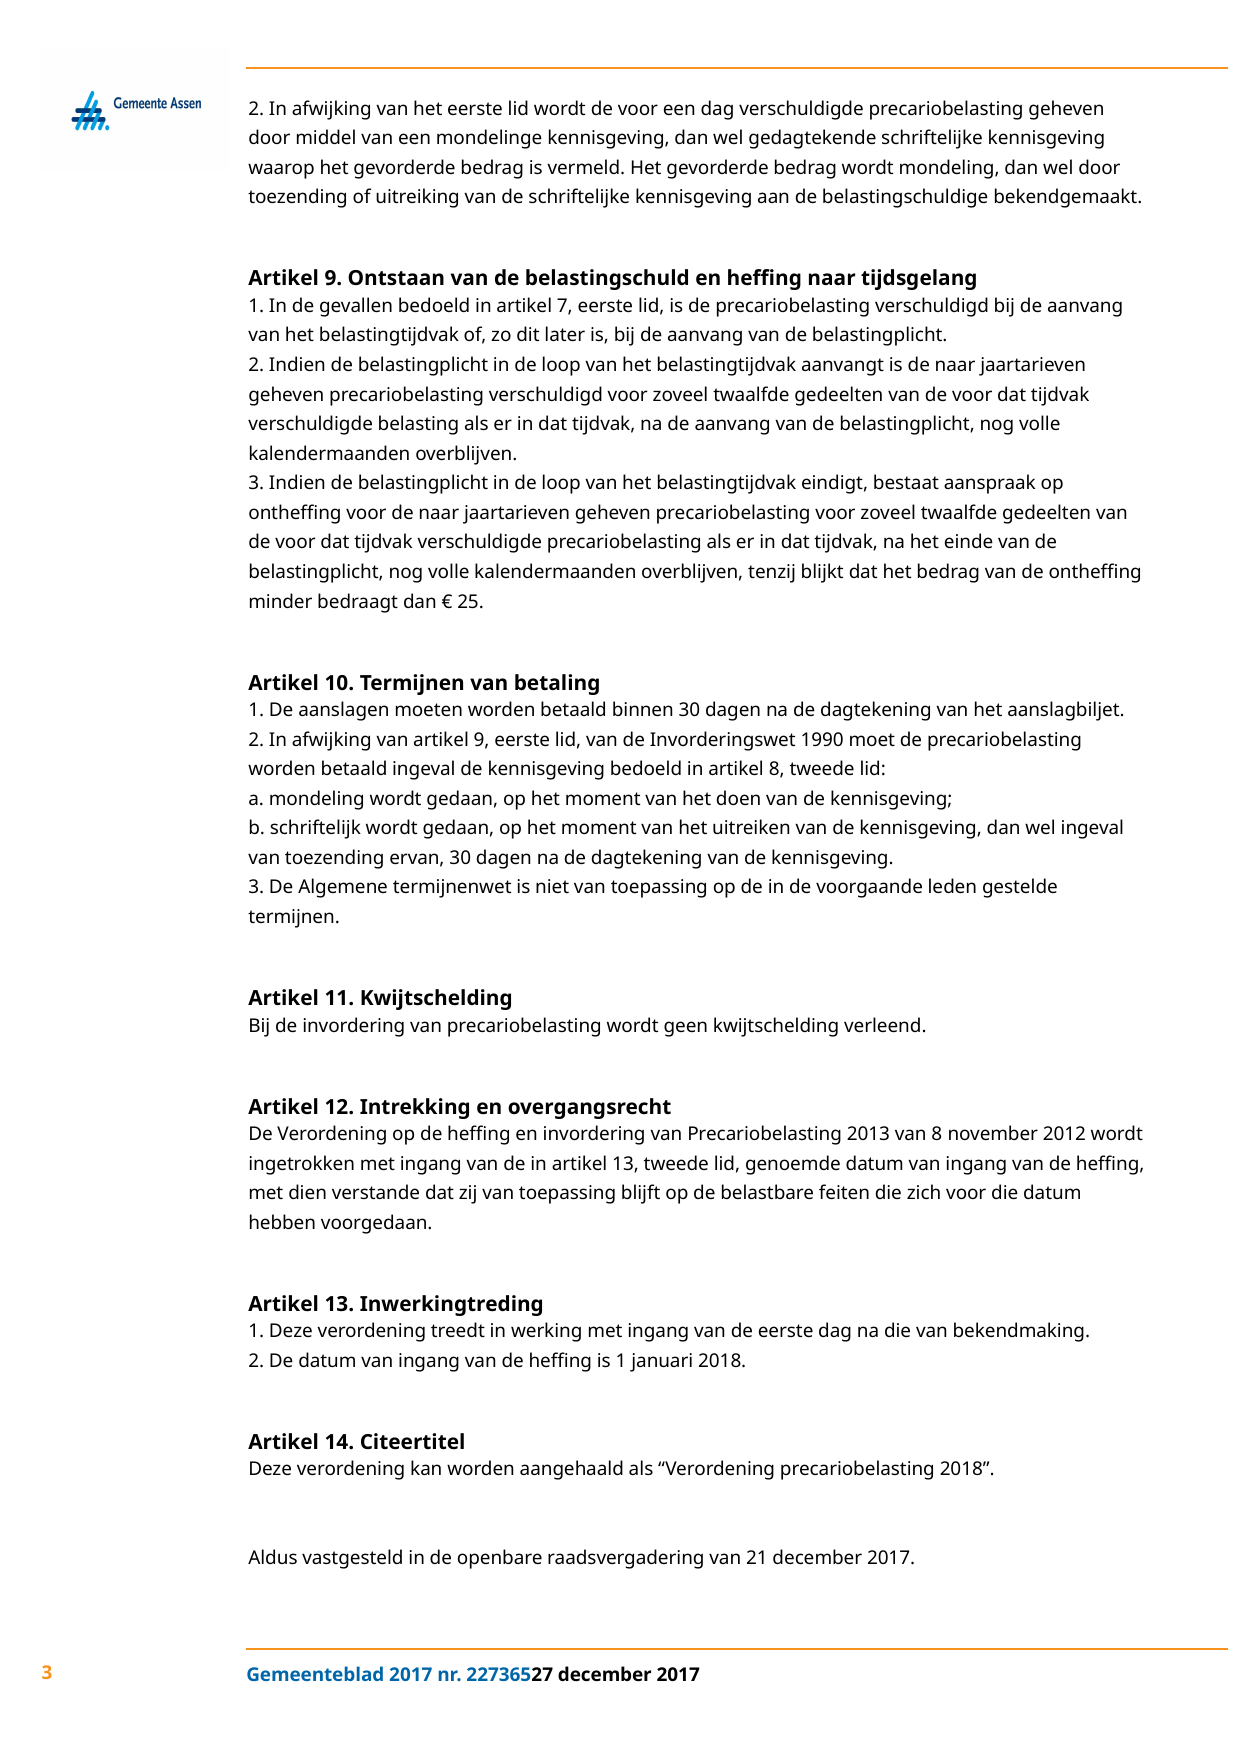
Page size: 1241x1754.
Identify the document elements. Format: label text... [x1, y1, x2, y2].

text 1. De aanslagen moeten worden betaald binnen 30 dagen na de dagtekening van het aanslagbiljet. [248, 696, 1152, 722]
picture [41, 47, 231, 172]
text 2. Indien de belastingplicht in de loop van het belastingtijdvak aanvangt is de naar jaartarieven geheven precariobelasting verschuldigd voor zoveel twaalfde gedeelten van de voor dat tijdvak verschuldigde belasting als er in dat tijdvak, na de aanvang van de belastingplicht, nog volle kalendermaanden overblijven. [248, 351, 1152, 466]
text a. mondeling wordt gedaan, op het moment van het doen van de kennisgeving; [248, 785, 1152, 811]
text b. schriftelijk wordt gedaan, op het moment van het uitreiken van de kennisgeving, dan wel ingeval van toezending ervan, 30 dagen na de dagtekening van de kennisgeving. [248, 814, 1152, 870]
text Artikel 11. Kwijtschelding [248, 983, 1152, 1012]
text 1. Deze verordening treedt in werking met ingang van de eerste dag na die van bekendmaking. [248, 1317, 1152, 1343]
text Aldus vastgesteld in de openbare raadsvergadering van 21 december 2017. [248, 1544, 1152, 1570]
text Bij de invordering van precariobelasting wordt geen kwijtschelding verleend. [248, 1012, 1152, 1037]
text 2. In afwijking van artikel 9, eerste lid, van de Invorderingswet 1990 moet de precariobelasting worden betaald ingeval de kennisgeving bedoeld in artikel 8, tweede lid: [248, 726, 1152, 781]
text Artikel 10. Termijnen van betaling [248, 668, 1152, 696]
text 3. De Algemene termijnenwet is niet van toepassing op de in de voorgaande leden gestelde termijnen. [248, 874, 1152, 929]
text Artikel 12. Intrekking en overgangsrecht [248, 1092, 1152, 1120]
text 3. Indien de belastingplicht in de loop van het belastingtijdvak eindigt, bestaat aanspraak op ontheffing voor de naar jaartarieven geheven precariobelasting voor zoveel twaalfde gedeelten van de voor dat tijdvak verschuldigde precariobelasting als er in dat tijdvak, na het einde van de belastingplicht, nog volle kalendermaanden overblijven, tenzij blijkt dat het bedrag van de ontheffing minder bedraagt dan € 25. [248, 469, 1152, 613]
text 2. De datum van ingang van de heffing is 1 januari 2018. [248, 1347, 1152, 1373]
text De Verordening op de heffing en invordering van Precariobelasting 2013 van 8 november 2012 wordt ingetrokken met ingang van de in artikel 13, tweede lid, genoemde datum van ingang van de heffing, met dien verstande dat zij van toepassing blijft op de belastbare feiten die zich voor die datum hebben voorgedaan. [248, 1120, 1152, 1235]
text 2. In afwijking van het eerste lid wordt de voor een dag verschuldigde precariobelasting geheven door middel van een mondelinge kennisgeving, dan wel gedagtekende schriftelijke kennisgeving waarop het gevorderde bedrag is vermeld. Het gevorderde bedrag wordt mondeling, dan wel door toezending of uitreiking van de schriftelijke kennisgeving aan de belastingschuldige bekendgemaakt. [248, 95, 1152, 209]
text 1. In de gevallen bedoeld in artikel 7, eerste lid, is de precariobelasting verschuldigd bij de aanvang van het belastingtijdvak of, zo dit later is, bij de aanvang van de belastingplicht. [248, 292, 1152, 347]
text Artikel 13. Inwerkingtreding [248, 1289, 1152, 1317]
text Deze verordening kan worden aangehaald als “Verordening precariobelasting 2018”. [248, 1455, 1152, 1481]
text Artikel 14. Citeertitel [248, 1427, 1152, 1455]
text Artikel 9. Ontstaan van de belastingschuld en heffing naar tijdsgelang [248, 263, 1152, 292]
